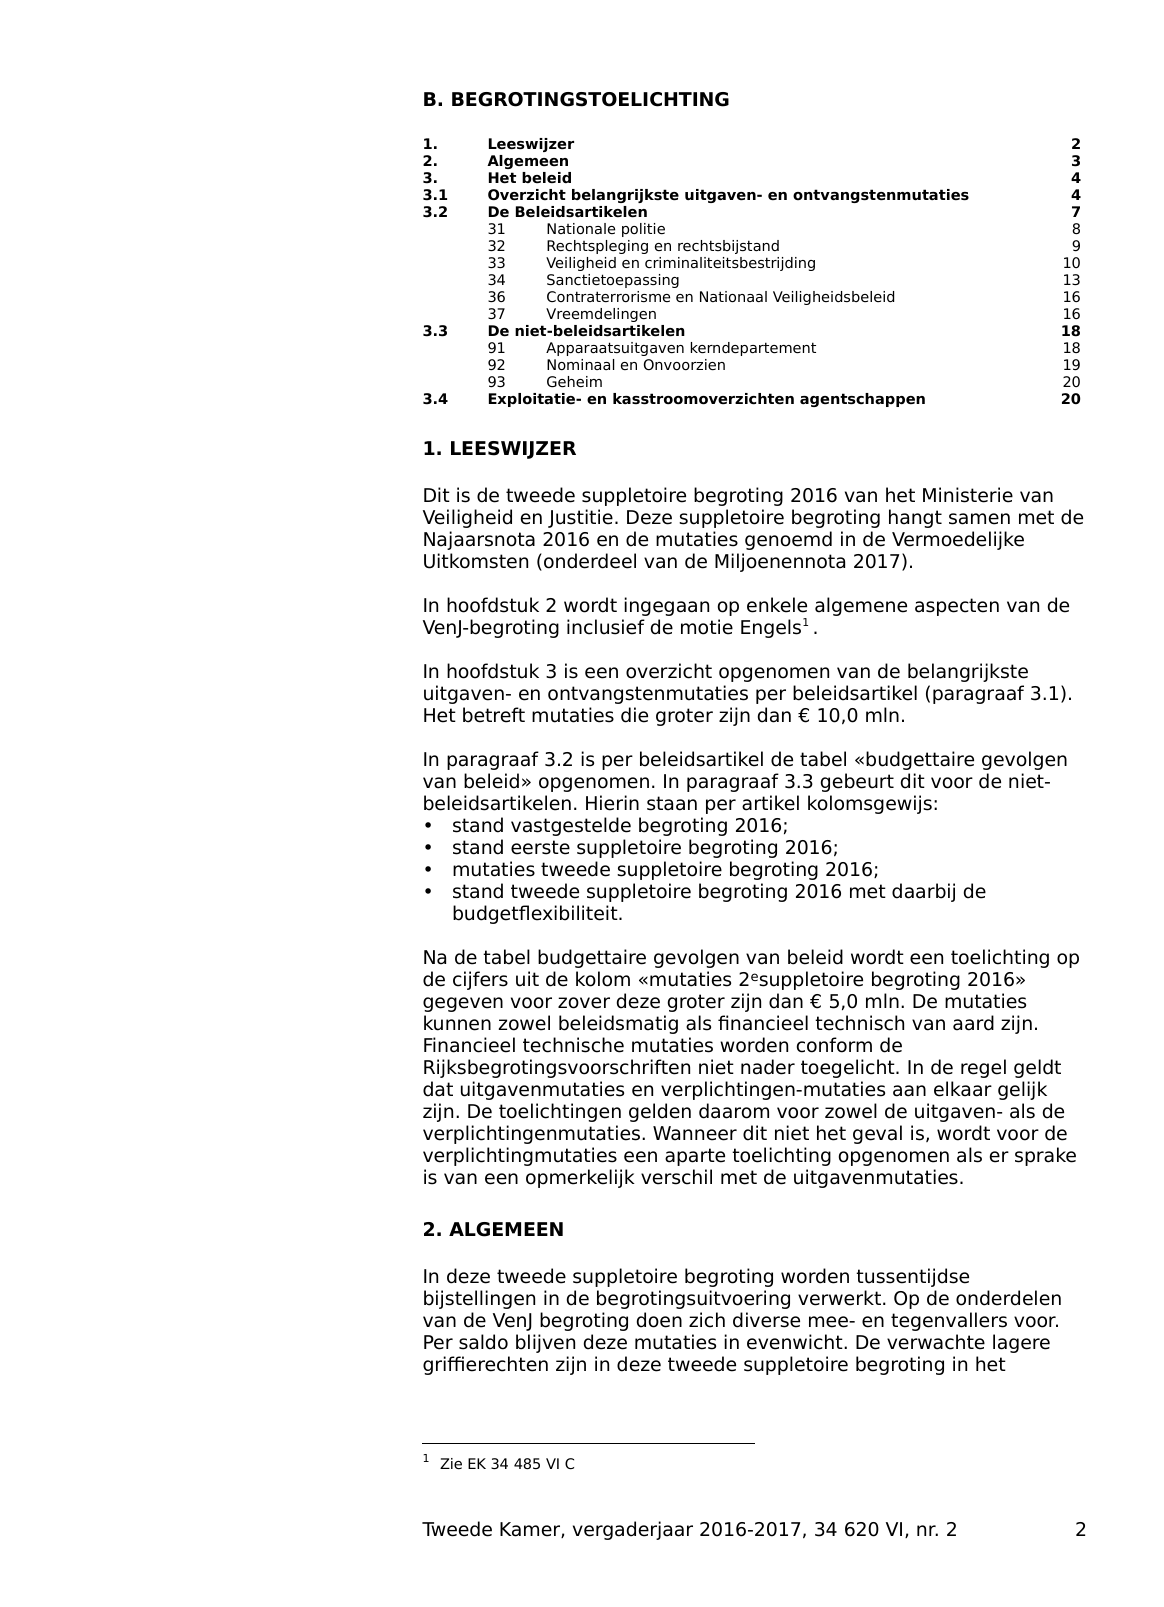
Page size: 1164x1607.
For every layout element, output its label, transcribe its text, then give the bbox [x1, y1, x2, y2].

table_cell De niet-beleidsartikelen [481, 323, 1013, 340]
table_cell Vreemdelingen [540, 306, 1013, 323]
table_cell [422, 221, 481, 238]
table_header 2 [1013, 136, 1087, 153]
text In hoofdstuk 2 wordt ingegaan op enkele algemene aspecten van de VenJ-begroting inclusief de motie Engels. [422, 595, 1087, 639]
table_cell 33 [481, 255, 540, 272]
table_cell 3.3 [422, 323, 481, 340]
table_cell Het beleid [481, 170, 1013, 187]
text • stand eerste suppletoire begroting 2016; [422, 837, 1087, 859]
table_cell 3. [422, 170, 481, 187]
table_cell Nominaal en Onvoorzien [540, 357, 1013, 374]
table_cell 3 [1013, 153, 1087, 170]
table_cell 8 [1013, 221, 1087, 238]
table_cell [422, 306, 481, 323]
text In deze tweede suppletoire begroting worden tussentijdse bijstellingen in de begrotingsuitvoering verwerkt. Op de onderdelen van de VenJ begroting doen zich diverse mee- en tegenvallers voor. Per saldo blijven deze mutaties in evenwicht. De verwachte lagere griffierechten zijn in deze tweede suppletoire begroting in het [422, 1266, 1087, 1376]
table_cell 31 [481, 221, 540, 238]
table_cell Apparaatsuitgaven kerndepartement [540, 340, 1013, 357]
table_cell Sanctietoepassing [540, 272, 1013, 289]
text In hoofdstuk 3 is een overzicht opgenomen van de belangrijkste uitgaven- en ontvangstenmutaties per beleidsartikel (paragraaf 3.1). Het betreft mutaties die groter zijn dan € 10,0 mln. [422, 661, 1087, 727]
table_cell 32 [481, 238, 540, 255]
subtitle 2. ALGEMEEN [422, 1219, 1087, 1241]
table_cell 7 [1013, 204, 1087, 221]
table_cell 3.1 [422, 187, 481, 204]
table_cell 19 [1013, 357, 1087, 374]
table_cell Veiligheid en criminaliteitsbestrijding [540, 255, 1013, 272]
table_cell 13 [1013, 272, 1087, 289]
table_cell 10 [1013, 255, 1087, 272]
table_cell 2. [422, 153, 481, 170]
table_cell Geheim [540, 374, 1013, 391]
table_cell Overzicht belangrijkste uitgaven- en ontvangstenmutaties [481, 187, 1013, 204]
table_cell Rechtspleging en rechtsbijstand [540, 238, 1013, 255]
table_cell 3.4 [422, 391, 481, 408]
table_cell 18 [1013, 323, 1087, 340]
table_cell [422, 340, 481, 357]
table_cell [422, 289, 481, 306]
table_cell [422, 272, 481, 289]
text • mutaties tweede suppletoire begroting 2016; [422, 859, 1087, 881]
table_cell 91 [481, 340, 540, 357]
subtitle 1. LEESWIJZER [422, 438, 1087, 460]
table_cell 34 [481, 272, 540, 289]
subtitle B. BEGROTINGSTOELICHTING [422, 89, 1087, 111]
text • stand tweede suppletoire begroting 2016 met daarbij de budgetflexibiliteit. [422, 881, 1087, 925]
table_cell [422, 238, 481, 255]
table_cell Algemeen [481, 153, 1013, 170]
table_cell 16 [1013, 289, 1087, 306]
table_header 1. [422, 136, 481, 153]
table_cell 18 [1013, 340, 1087, 357]
table_cell [422, 357, 481, 374]
table_cell 4 [1013, 170, 1087, 187]
table_cell Contraterrorisme en Nationaal Veiligheidsbeleid [540, 289, 1013, 306]
table_header Leeswijzer [481, 136, 1013, 153]
table_cell 20 [1013, 374, 1087, 391]
table_cell De Beleidsartikelen [481, 204, 1013, 221]
table_cell 36 [481, 289, 540, 306]
table_cell Exploitatie- en kasstroomoverzichten agentschappen [481, 391, 1013, 408]
table_cell Nationale politie [540, 221, 1013, 238]
table_cell 37 [481, 306, 540, 323]
table_cell [422, 255, 481, 272]
text Na de tabel budgettaire gevolgen van beleid wordt een toelichting op de cijfers uit de kolom «mutaties 2esuppletoire begroting 2016» gegeven voor zover deze groter zijn dan € 5,0 mln. De mutaties kunnen zowel beleidsmatig als financieel technisch van aard zijn. Financieel technische mutaties worden conform de Rijksbegrotingsvoorschriften niet nader toegelicht. In de regel geldt dat uitgavenmutaties en verplichtingen-mutaties aan elkaar gelijk zijn. De toelichtingen gelden daarom voor zowel de uitgaven- als de verplichtingenmutaties. Wanneer dit niet het geval is, wordt voor de verplichtingmutaties een aparte toelichting opgenomen als er sprake is van een opmerkelijk verschil met de uitgavenmutaties. [422, 947, 1087, 1189]
table_cell [422, 374, 481, 391]
table_cell 16 [1013, 306, 1087, 323]
text Dit is de tweede suppletoire begroting 2016 van het Ministerie van Veiligheid en Justitie. Deze suppletoire begroting hangt samen met de Najaarsnota 2016 en de mutaties genoemd in de Vermoedelijke Uitkomsten (onderdeel van de Miljoenennota 2017). [422, 485, 1087, 573]
table_cell 9 [1013, 238, 1087, 255]
table_cell 20 [1013, 391, 1087, 408]
text • stand vastgestelde begroting 2016; [422, 815, 1087, 837]
text Zie EK 34 485 VI C [422, 1452, 1087, 1474]
table_cell 3.2 [422, 204, 481, 221]
table_cell 92 [481, 357, 540, 374]
table_cell 93 [481, 374, 540, 391]
text In paragraaf 3.2 is per beleidsartikel de tabel «budgettaire gevolgen van beleid» opgenomen. In paragraaf 3.3 gebeurt dit voor de niet-beleidsartikelen. Hierin staan per artikel kolomsgewijs: [422, 749, 1087, 815]
table_cell 4 [1013, 187, 1087, 204]
